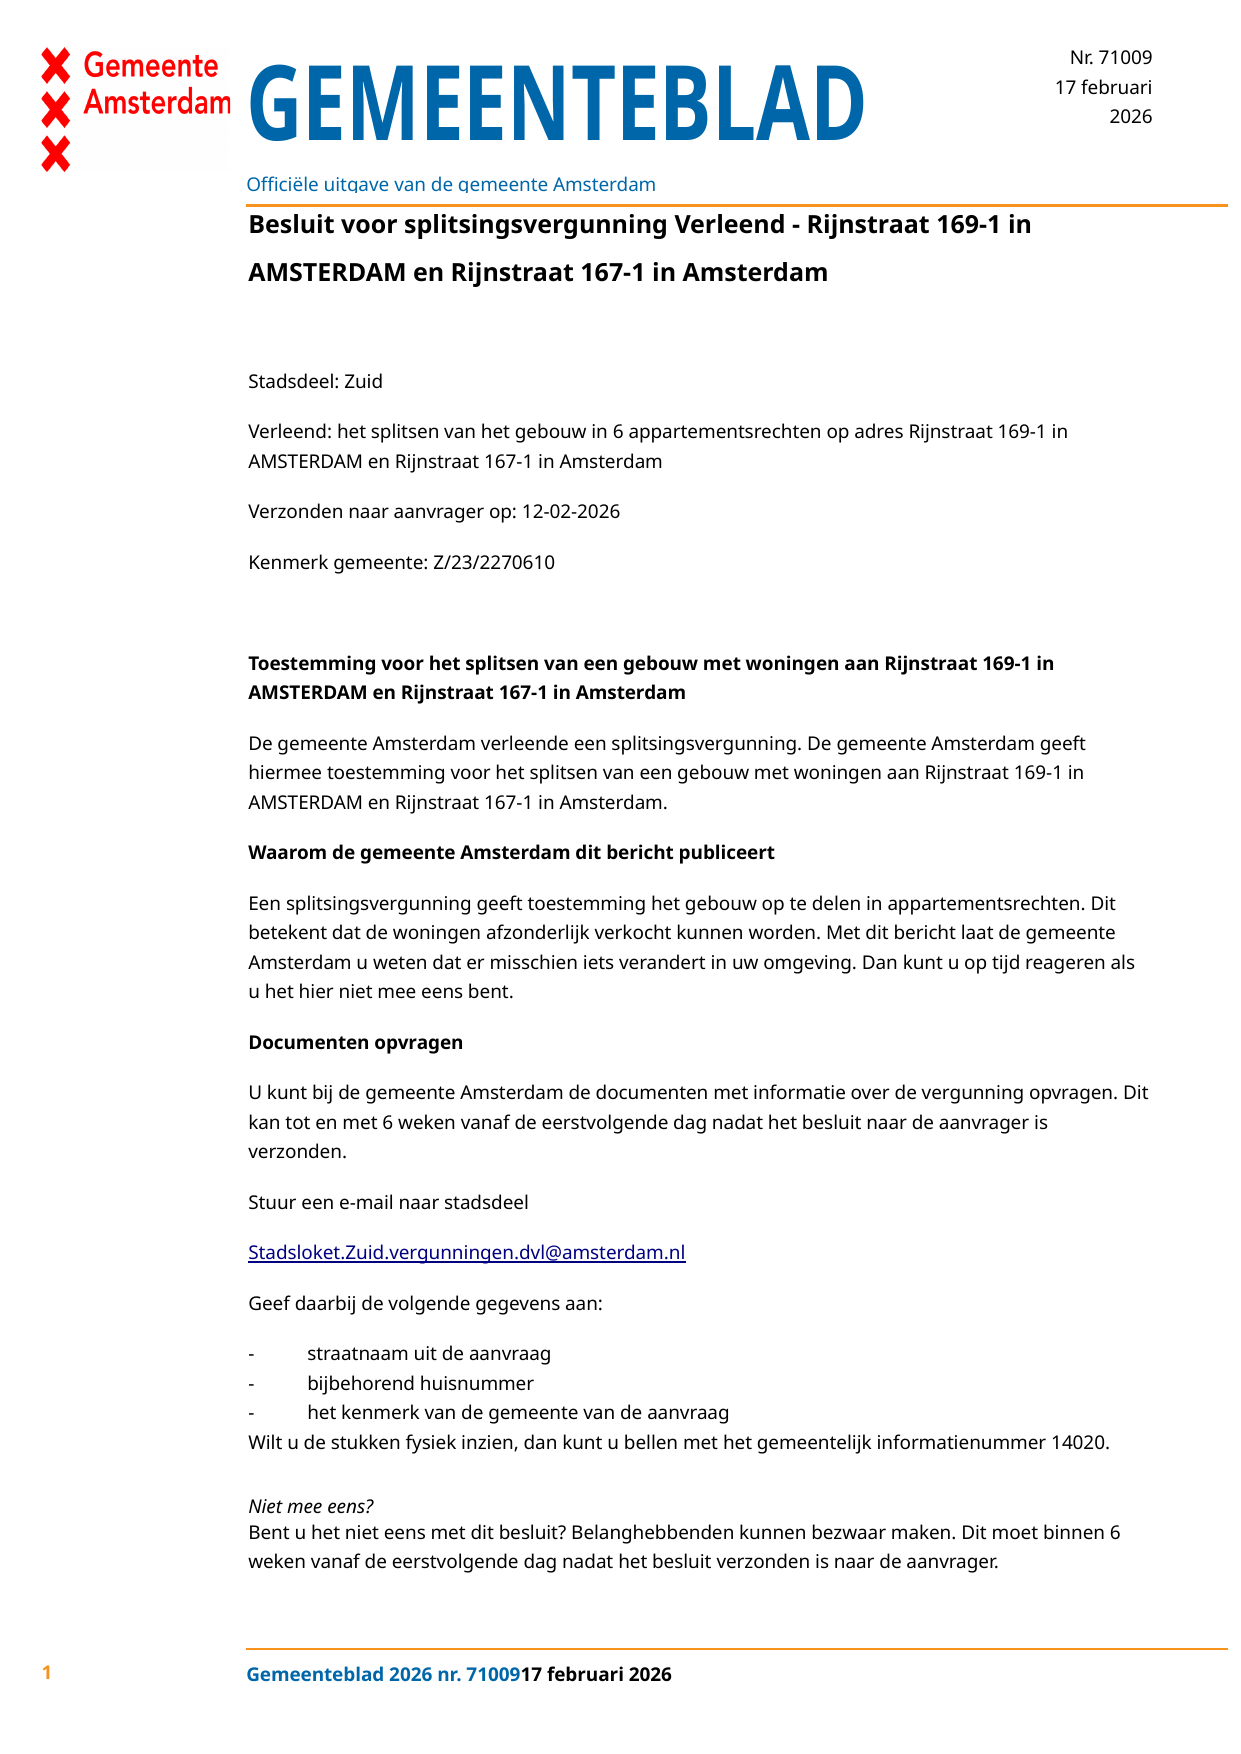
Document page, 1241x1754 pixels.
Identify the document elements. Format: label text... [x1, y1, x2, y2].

list het kenmerk van de gemeente van de aanvraag [248, 1399, 1152, 1425]
text Geef daarbij de volgende gegevens aan: [248, 1290, 1152, 1316]
text Stadsdeel: Zuid [248, 368, 1152, 394]
text Documenten opvragen [248, 1029, 1152, 1055]
text De gemeente Amsterdam verleende een splitsingsvergunning. De gemeente Amsterdam geeft hiermee toestemming voor het splitsen van een gebouw met woningen aan Rijnstraat 169-1 in AMSTERDAM en Rijnstraat 167-1 in Amsterdam. [248, 730, 1152, 815]
text Niet mee eens? [248, 1493, 1152, 1519]
text Toestemming voor het splitsen van een gebouw met woningen aan Rijnstraat 169-1 in AMSTERDAM en Rijnstraat 167-1 in Amsterdam [248, 650, 1152, 705]
text Wilt u de stukken fysiek inzien, dan kunt u bellen met het gemeentelijk informatienummer 14020. [248, 1429, 1152, 1455]
text Een splitsingsvergunning geeft toestemming het gebouw op te delen in appartementsrechten. Dit betekent dat de woningen afzonderlijk verkocht kunnen worden. Met dit bericht laat de gemeente Amsterdam u weten dat er misschien iets verandert in uw omgeving. Dan kunt u op tijd reageren als u het hier niet mee eens bent. [248, 890, 1152, 1004]
text Verleend: het splitsen van het gebouw in 6 appartementsrechten op adres Rijnstraat 169-1 in AMSTERDAM en Rijnstraat 167-1 in Amsterdam [248, 419, 1152, 474]
text Waarom de gemeente Amsterdam dit bericht publiceert [248, 839, 1152, 865]
text Bent u het niet eens met dit besluit? Belanghebbenden kunnen bezwaar maken. Dit moet binnen 6 weken vanaf de eerstvolgende dag nadat het besluit verzonden is naar de aanvrager. [248, 1519, 1152, 1574]
picture [41, 47, 231, 172]
list straatnaam uit de aanvraag [248, 1340, 1152, 1366]
text Verzonden naar aanvrager op: 12-02-2026 [248, 499, 1152, 524]
text Kenmerk gemeente: Z/23/2270610 [248, 549, 1152, 575]
text Stuur een e-mail naar stadsdeel [248, 1189, 1152, 1215]
text Besluit voor splitsingsvergunning Verleend - Rijnstraat 169-1 in AMSTERDAM en Rijnstraat 167-1 in Amsterdam [248, 207, 1152, 288]
list bijbehorend huisnummer [248, 1370, 1152, 1396]
text U kunt bij de gemeente Amsterdam de documenten met informatie over de vergunning opvragen. Dit kan tot en met 6 weken vanaf de eerstvolgende dag nadat het besluit naar de aanvrager is verzonden. [248, 1079, 1152, 1164]
text Stadsloket.Zuid.vergunningen.dvl@amsterdam.nl [248, 1239, 1152, 1265]
